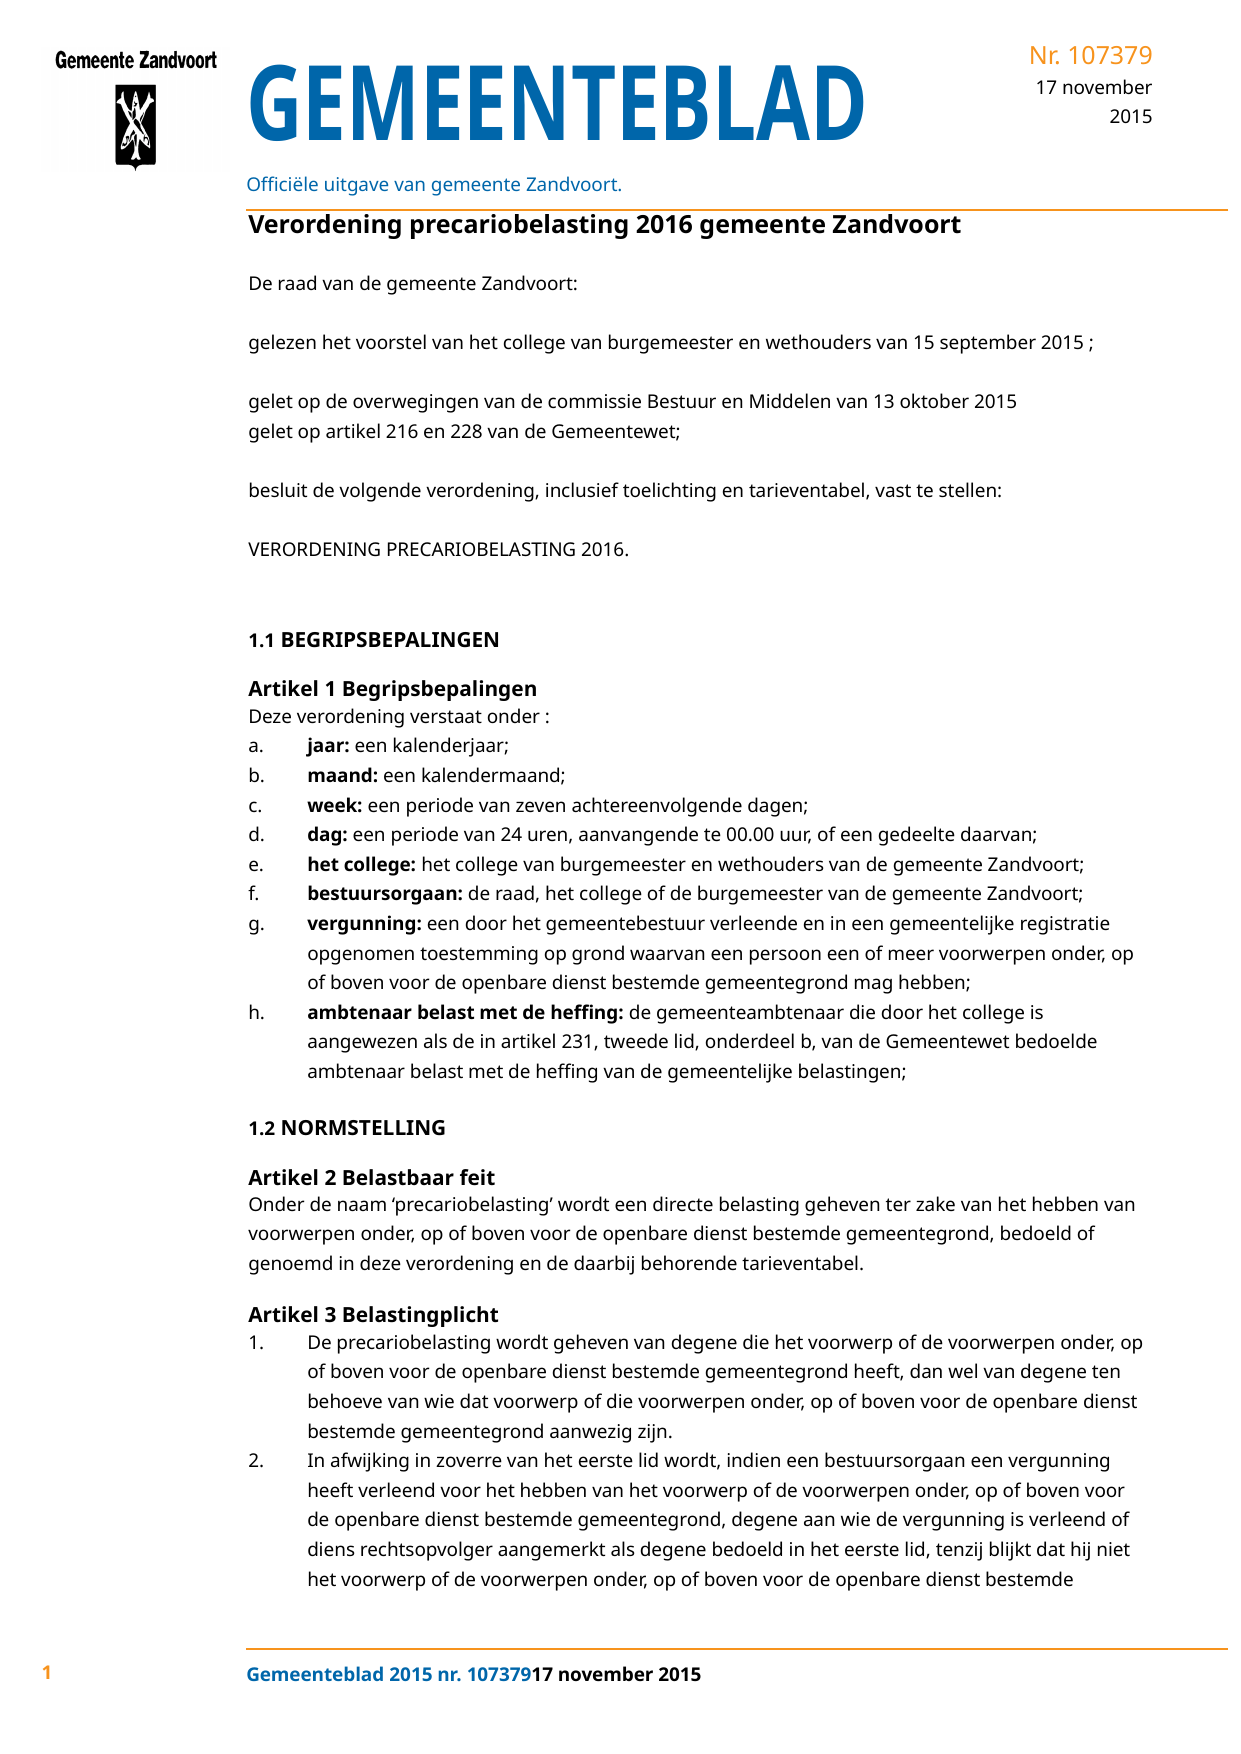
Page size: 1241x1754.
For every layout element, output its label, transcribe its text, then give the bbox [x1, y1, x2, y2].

text De raad van de gemeente Zandvoort: [248, 270, 1152, 296]
text gelet op artikel 216 en 228 van de Gemeentewet; [248, 418, 1152, 444]
list In afwijking in zoverre van het eerste lid wordt, indien een bestuursorgaan een vergunning heeft verleend voor het hebben van het voorwerp of de voorwerpen onder, op of boven voor de openbare dienst bestemde gemeentegrond, degene aan wie de vergunning is verleend of diens rechtsopvolger aangemerkt als degene bedoeld in het eerste lid, tenzij blijkt dat hij niet het voorwerp of de voorwerpen onder, op of boven voor de openbare dienst bestemde [248, 1447, 1152, 1591]
text Artikel 2 Belastbaar feit [248, 1163, 1152, 1191]
text besluit de volgende verordening, inclusief toelichting en tarieventabel, vast te stellen: [248, 477, 1152, 503]
text Verordening precariobelasting 2016 gemeente Zandvoort [248, 211, 1152, 241]
list bestuursorgaan: de raad, het college of de burgemeester van de gemeente Zandvoort; [248, 881, 1152, 906]
picture [41, 47, 231, 172]
text gelet op de overwegingen van de commissie Bestuur en Middelen van 13 oktober 2015 [248, 389, 1152, 414]
text Artikel 1 Begripsbepalingen [248, 674, 1152, 703]
text Onder de naam ‘precariobelasting’ wordt een directe belasting geheven ter zake van het hebben van voorwerpen onder, op of boven voor de openbare dienst bestemde gemeentegrond, bedoeld of genoemd in deze verordening en de daarbij behorende tarieventabel. [248, 1191, 1152, 1276]
text VERORDENING PRECARIOBELASTING 2016. [248, 537, 1152, 562]
text Artikel 3 Belastingplicht [248, 1301, 1152, 1329]
list De precariobelasting wordt geheven van degene die het voorwerp of de voorwerpen onder, op of boven voor de openbare dienst bestemde gemeentegrond heeft, dan wel van degene ten behoeve van wie dat voorwerp of die voorwerpen onder, op of boven voor de openbare dienst bestemde gemeentegrond aanwezig zijn. [248, 1329, 1152, 1443]
list ambtenaar belast met de heffing: de gemeenteambtenaar die door het college is aangewezen als de in artikel 231, tweede lid, onderdeel b, van de Gemeentewet bedoelde ambtenaar belast met de heffing van de gemeentelijke belastingen; [248, 999, 1152, 1084]
text 1.1 BEGRIPSBEPALINGEN [248, 625, 1152, 654]
text Deze verordening verstaat onder : [248, 703, 1152, 729]
list jaar: een kalenderjaar; [248, 733, 1152, 758]
text 1.2 NORMSTELLING [248, 1113, 1152, 1142]
text gelezen het voorstel van het college van burgemeester en wethouders van 15 september 2015 ; [248, 329, 1152, 355]
list week: een periode van zeven achtereenvolgende dagen; [248, 792, 1152, 817]
list vergunning: een door het gemeentebestuur verleende en in een gemeentelijke registratie opgenomen toestemming op grond waarvan een persoon een of meer voorwerpen onder, op of boven voor de openbare dienst bestemde gemeentegrond mag hebben; [248, 910, 1152, 995]
list het college: het college van burgemeester en wethouders van de gemeente Zandvoort; [248, 851, 1152, 877]
list maand: een kalendermaand; [248, 762, 1152, 788]
list dag: een periode van 24 uren, aanvangende te 00.00 uur, of een gedeelte daarvan; [248, 821, 1152, 847]
